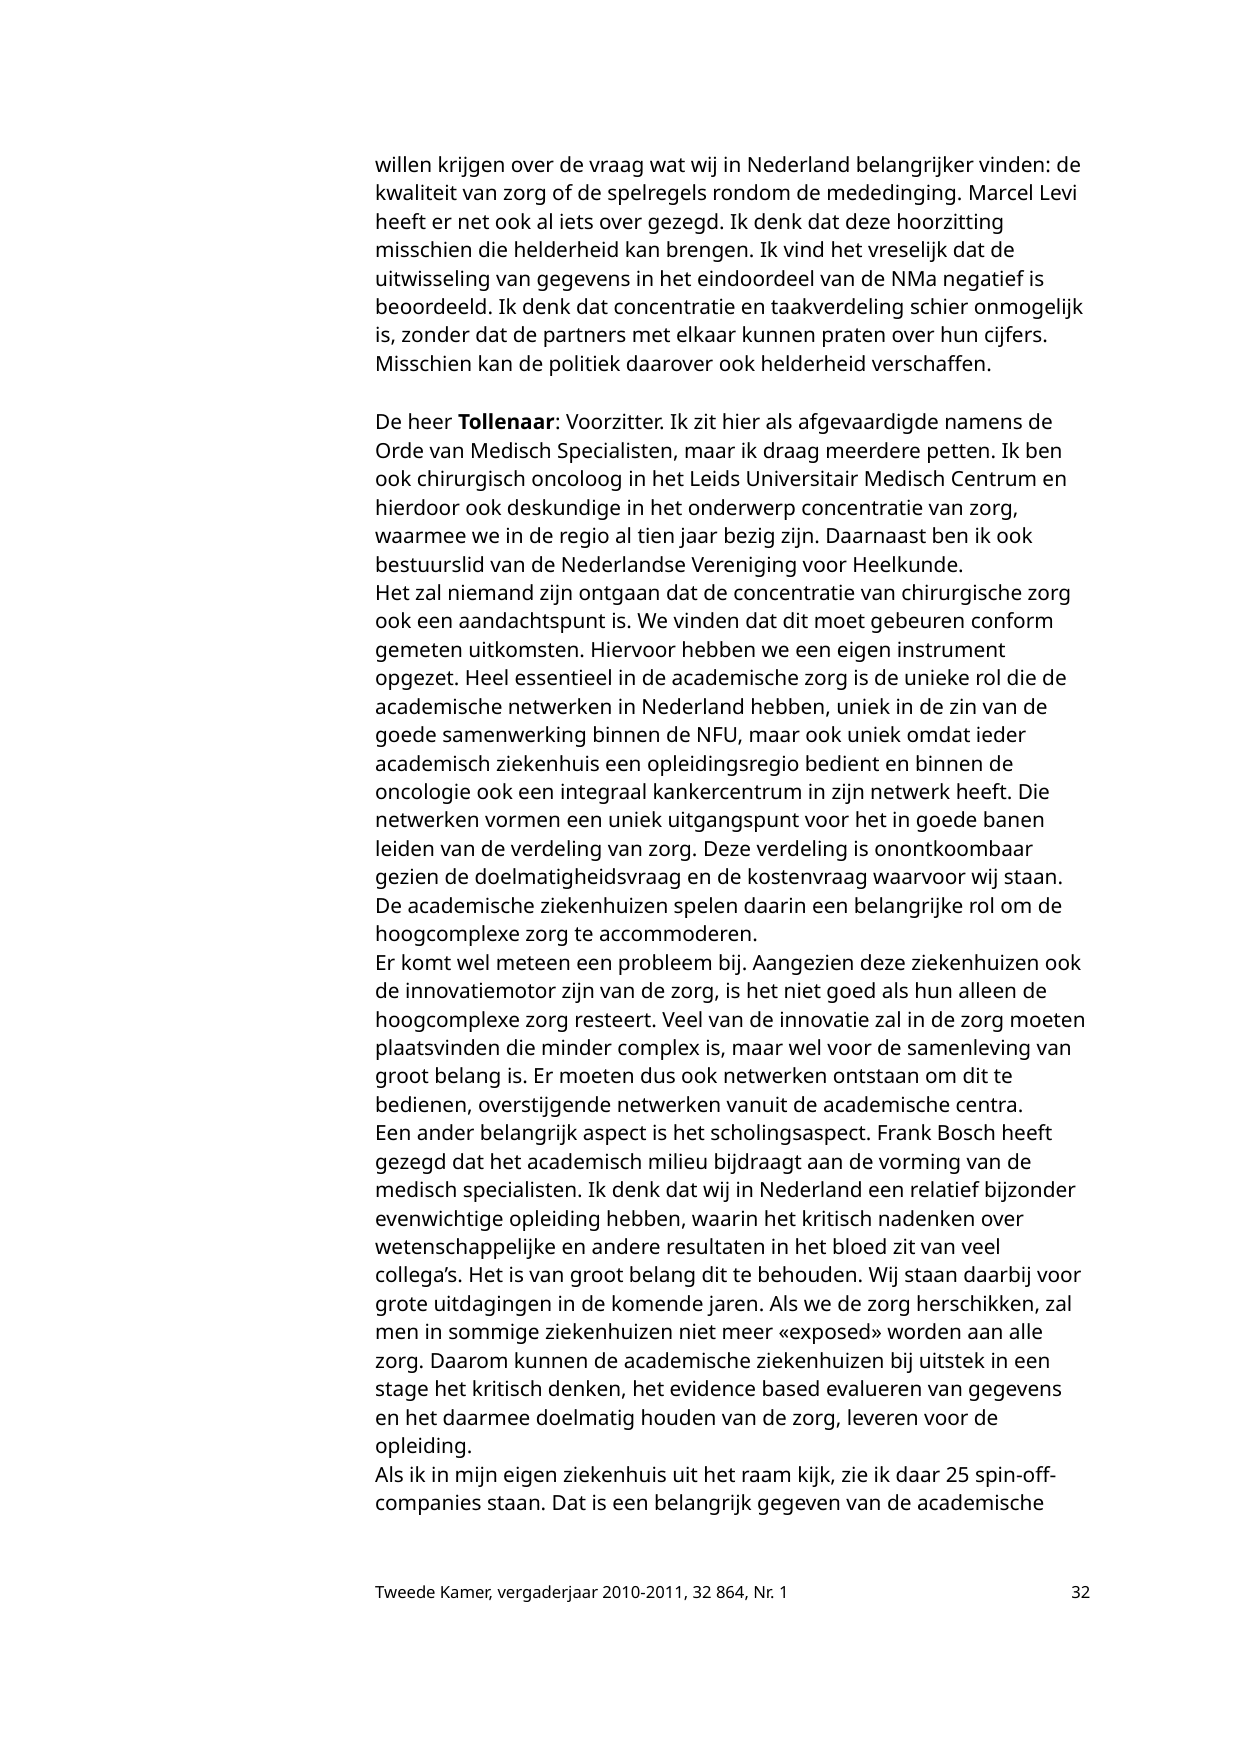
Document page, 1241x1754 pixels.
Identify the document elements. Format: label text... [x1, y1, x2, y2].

text Een ander belangrijk aspect is het scholingsaspect. Frank Bosch heeft gezegd dat het academisch milieu bijdraagt aan de vorming van de medisch specialisten. Ik denk dat wij in Nederland een relatief bijzonder evenwichtige opleiding hebben, waarin het kritisch nadenken over wetenschappelijke en andere resultaten in het bloed zit van veel collega’s. Het is van groot belang dit te behouden. Wij staan daarbij voor grote uitdagingen in de komende jaren. Als we de zorg herschikken, zal men in sommige ziekenhuizen niet meer «exposed» worden aan alle zorg. Daarom kunnen de academische ziekenhuizen bij uitstek in een stage het kritisch denken, het evidence based evalueren van gegevens en het daarmee doelmatig houden van de zorg, leveren voor de opleiding. [375, 1118, 1090, 1460]
text Er komt wel meteen een probleem bij. Aangezien deze ziekenhuizen ook de innovatiemotor zijn van de zorg, is het niet goed als hun alleen de hoogcomplexe zorg resteert. Veel van de innovatie zal in de zorg moeten plaatsvinden die minder complex is, maar wel voor de samenleving van groot belang is. Er moeten dus ook netwerken ontstaan om dit te bedienen, overstijgende netwerken vanuit de academische centra. [375, 948, 1090, 1118]
text Als ik in mijn eigen ziekenhuis uit het raam kijk, zie ik daar 25 spin-off-companies staan. Dat is een belangrijk gegeven van de academische [375, 1460, 1090, 1517]
text De heer Tollenaar: Voorzitter. Ik zit hier als afgevaardigde namens de Orde van Medisch Specialisten, maar ik draag meerdere petten. Ik ben ook chirurgisch oncoloog in het Leids Universitair Medisch Centrum en hierdoor ook deskundige in het onderwerp concentratie van zorg, waarmee we in de regio al tien jaar bezig zijn. Daarnaast ben ik ook bestuurslid van de Nederlandse Vereniging voor Heelkunde. [375, 407, 1090, 578]
text Het zal niemand zijn ontgaan dat de concentratie van chirurgische zorg ook een aandachtspunt is. We vinden dat dit moet gebeuren conform gemeten uitkomsten. Hiervoor hebben we een eigen instrument opgezet. Heel essentieel in de academische zorg is de unieke rol die de academische netwerken in Nederland hebben, uniek in de zin van de goede samenwerking binnen de NFU, maar ook uniek omdat ieder academisch ziekenhuis een opleidingsregio bedient en binnen de oncologie ook een integraal kankercentrum in zijn netwerk heeft. Die netwerken vormen een uniek uitgangspunt voor het in goede banen leiden van de verdeling van zorg. Deze verdeling is onontkoombaar gezien de doelmatigheidsvraag en de kostenvraag waarvoor wij staan. De academische ziekenhuizen spelen daarin een belangrijke rol om de hoogcomplexe zorg te accommoderen. [375, 578, 1090, 948]
text willen krijgen over de vraag wat wij in Nederland belangrijker vinden: de kwaliteit van zorg of de spelregels rondom de mededinging. Marcel Levi heeft er net ook al iets over gezegd. Ik denk dat deze hoorzitting misschien die helderheid kan brengen. Ik vind het vreselijk dat de uitwisseling van gegevens in het eindoordeel van de NMa negatief is beoordeeld. Ik denk dat concentratie en taakverdeling schier onmogelijk is, zonder dat de partners met elkaar kunnen praten over hun cijfers. Misschien kan de politiek daarover ook helderheid verschaffen. [375, 150, 1090, 377]
